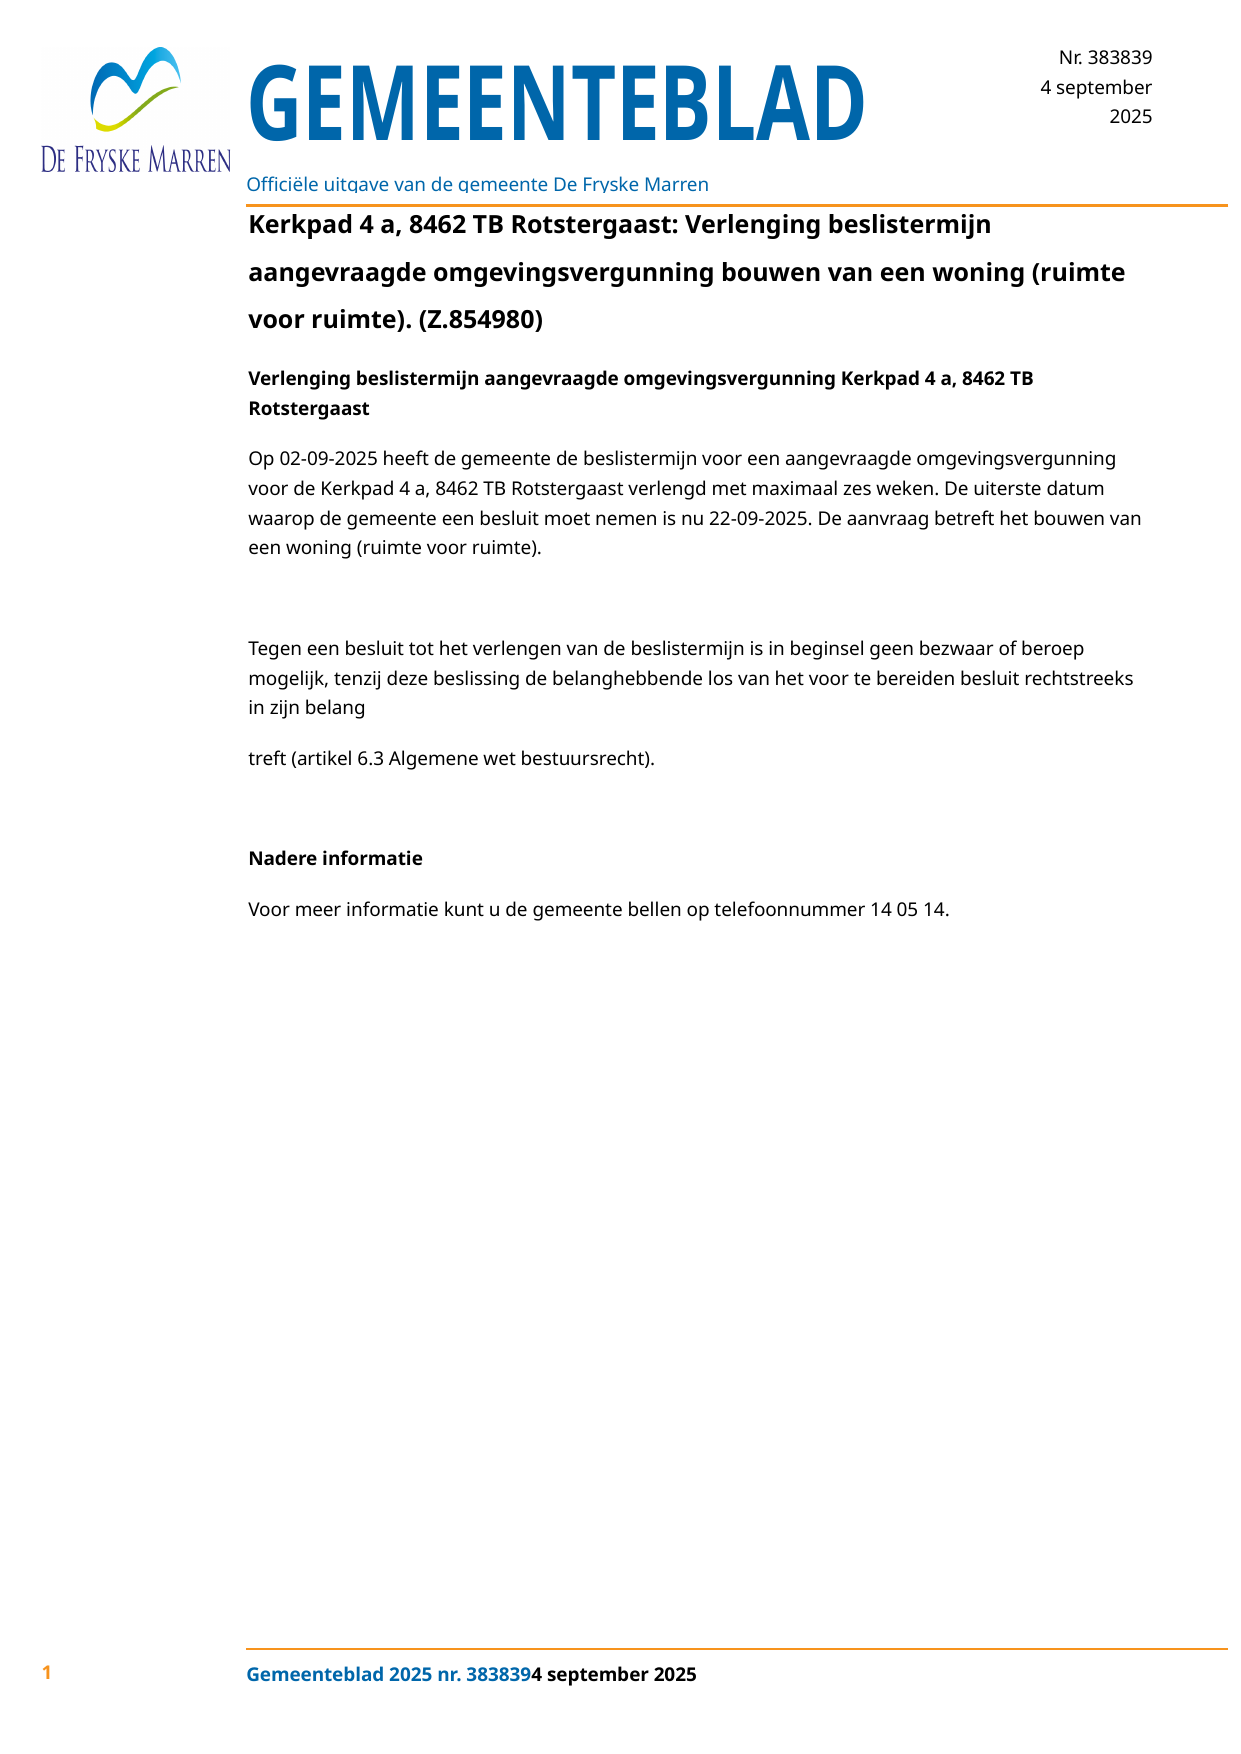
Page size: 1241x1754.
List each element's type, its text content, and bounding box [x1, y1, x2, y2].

text Voor meer informatie kunt u de gemeente bellen op telefoonnummer 14 05 14. [248, 896, 1152, 922]
text treft (artikel 6.3 Algemene wet bestuursrecht). [248, 745, 1152, 770]
text Kerkpad 4 a, 8462 TB Rotstergaast: Verlenging beslistermijn aangevraagde omgevingsvergunning bouwen van een woning (ruimte voor ruimte). (Z.854980) [248, 207, 1152, 336]
picture [41, 47, 231, 172]
text Tegen een besluit tot het verlengen van de beslistermijn is in beginsel geen bezwaar of beroep mogelijk, tenzij deze beslissing de belanghebbende los van het voor te bereiden besluit rechtstreeks in zijn belang [248, 635, 1152, 720]
text Verlenging beslistermijn aangevraagde omgevingsvergunning Kerkpad 4 a, 8462 TB Rotstergaast [248, 366, 1152, 421]
text Op 02-09-2025 heeft de gemeente de beslistermijn voor een aangevraagde omgevingsvergunning voor de Kerkpad 4 a, 8462 TB Rotstergaast verlengd met maximaal zes weken. De uiterste datum waarop de gemeente een besluit moet nemen is nu 22-09-2025. De aanvraag betreft het bouwen van een woning (ruimte voor ruimte). [248, 446, 1152, 560]
text Nadere informatie [248, 846, 1152, 871]
